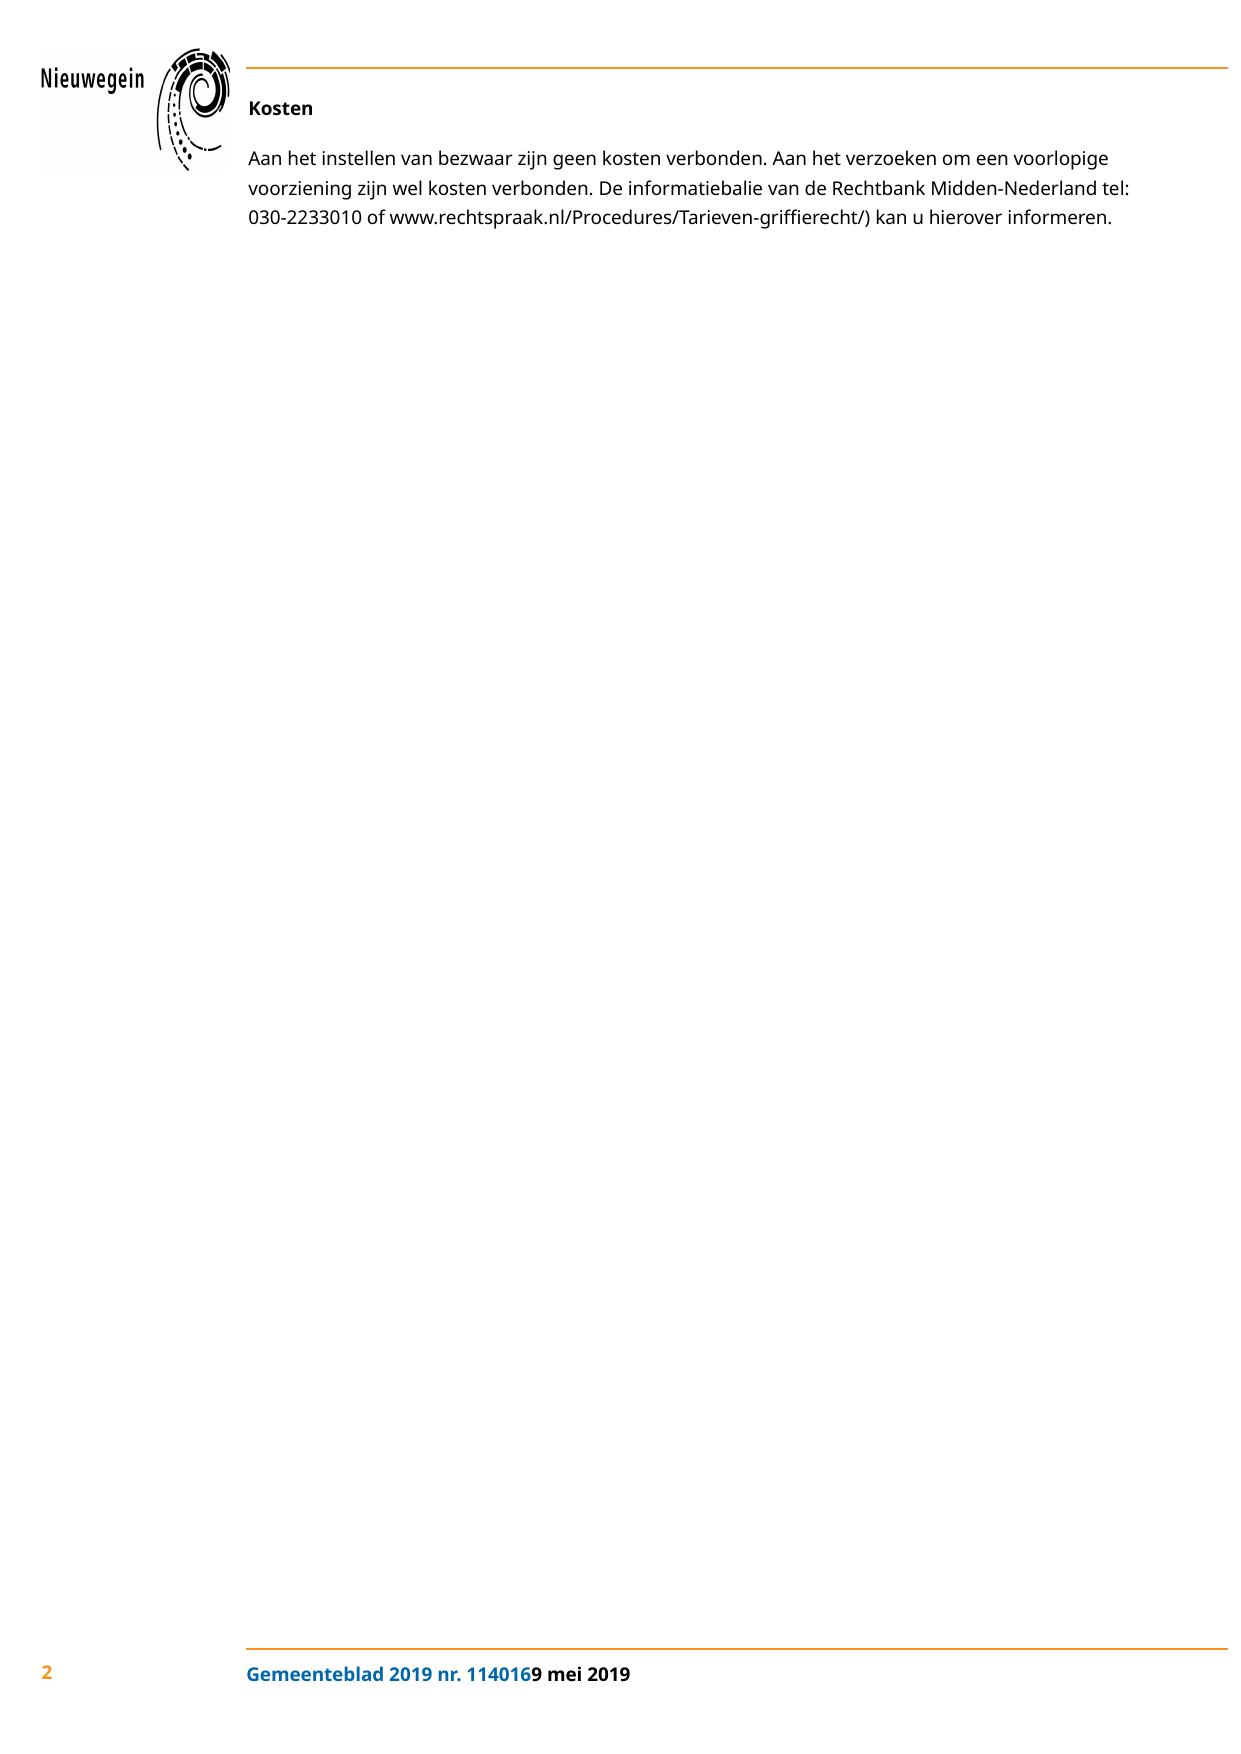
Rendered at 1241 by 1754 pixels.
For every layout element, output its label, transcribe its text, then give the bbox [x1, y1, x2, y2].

text Aan het instellen van bezwaar zijn geen kosten verbonden. Aan het verzoeken om een voorlopige voorziening zijn wel kosten verbonden. De informatiebalie van de Rechtbank Midden-Nederland tel: 030-2233010 of www.rechtspraak.nl/Procedures/Tarieven-griffierecht/) kan u hierover informeren. [248, 145, 1152, 230]
text Kosten [248, 95, 1152, 121]
picture [41, 47, 231, 172]
